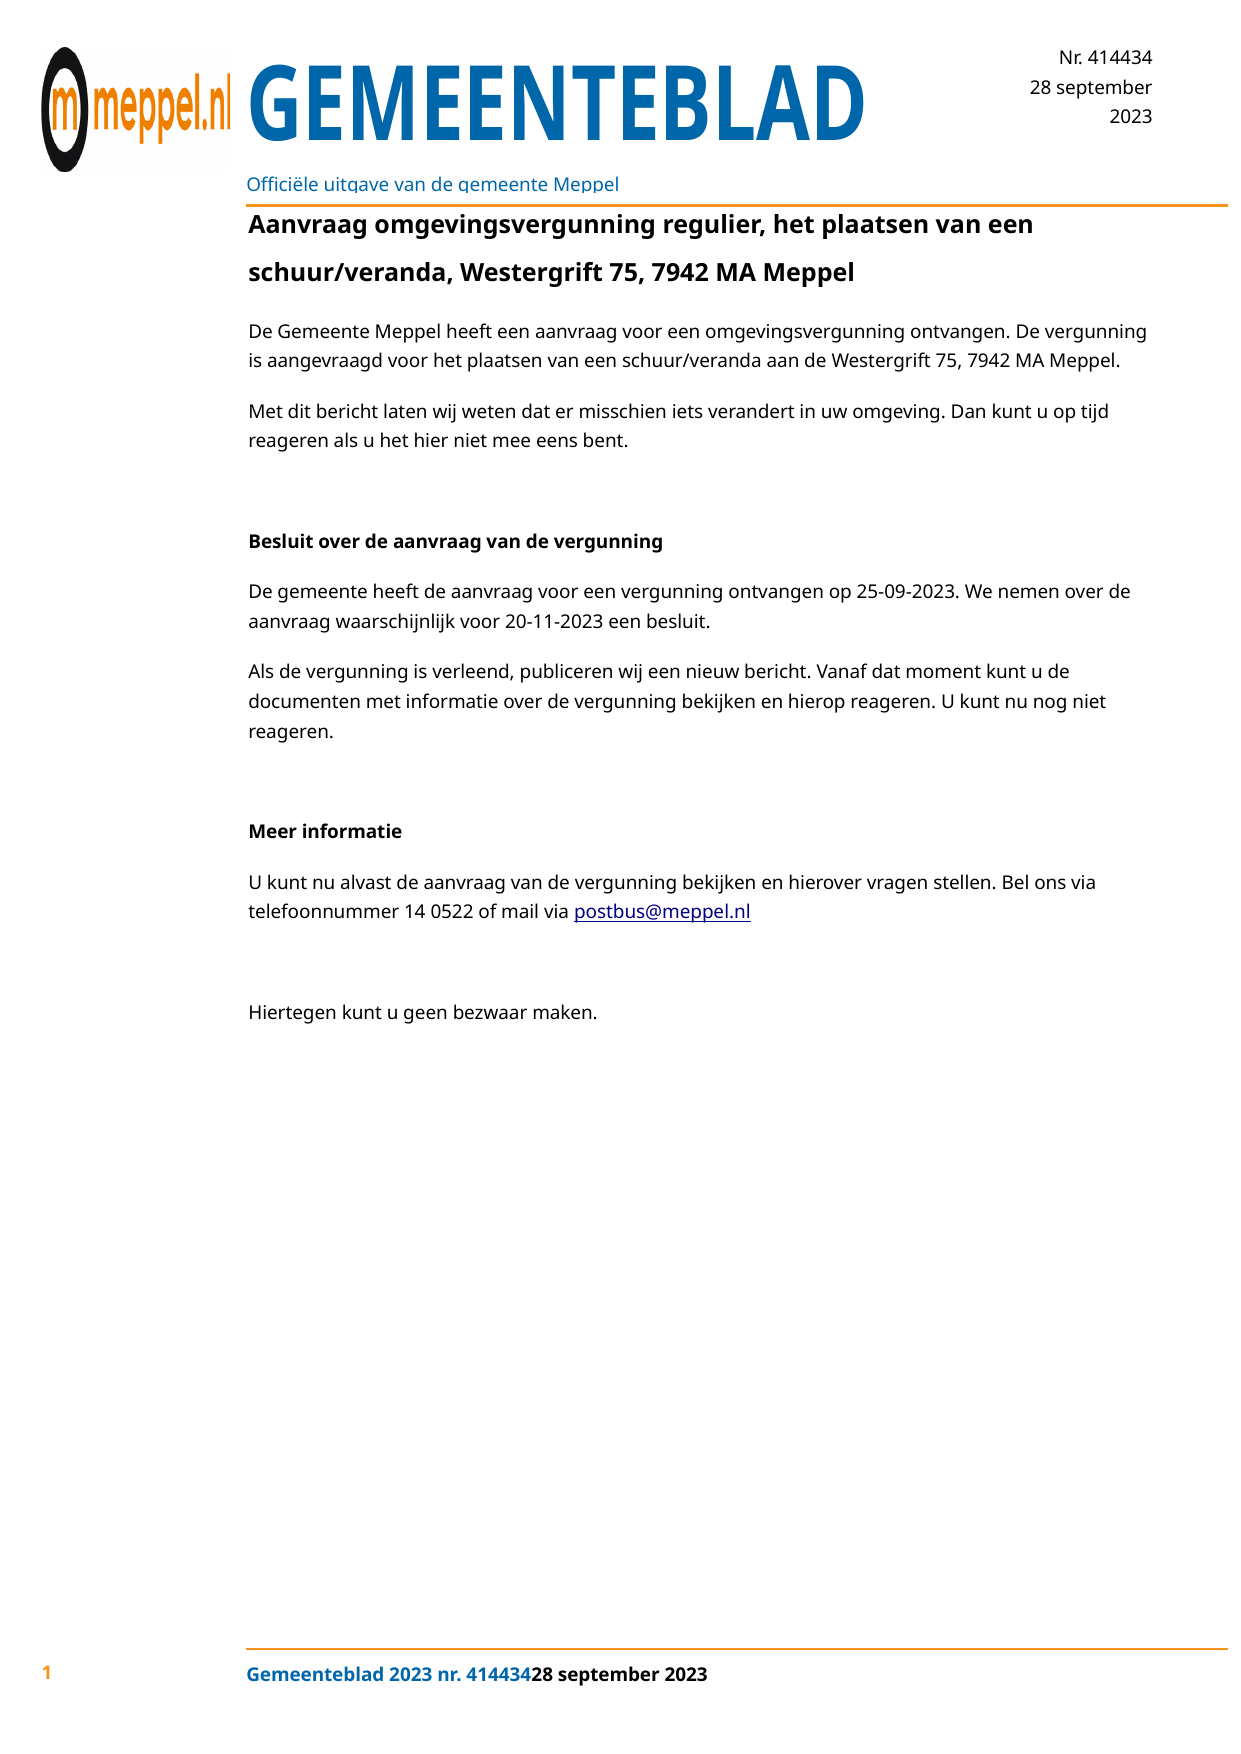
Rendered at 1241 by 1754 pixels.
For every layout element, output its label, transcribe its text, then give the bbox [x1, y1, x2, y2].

text De Gemeente Meppel heeft een aanvraag voor een omgevingsvergunning ontvangen. De vergunning is aangevraagd voor het plaatsen van een schuur/veranda aan de Westergrift 75, 7942 MA Meppel. [248, 318, 1152, 373]
text Hiertegen kunt u geen bezwaar maken. [248, 999, 1152, 1025]
text Meer informatie [248, 819, 1152, 844]
text Besluit over de aanvraag van de vergunning [248, 528, 1152, 554]
text De gemeente heeft de aanvraag voor een vergunning ontvangen op 25-09-2023. We nemen over de aanvraag waarschijnlijk voor 20-11-2023 een besluit. [248, 579, 1152, 634]
text Als de vergunning is verleend, publiceren wij een nieuw bericht. Vanaf dat moment kunt u de documenten met informatie over de vergunning bekijken en hierop reageren. U kunt nu nog niet reageren. [248, 659, 1152, 744]
text Met dit bericht laten wij weten dat er misschien iets verandert in uw omgeving. Dan kunt u op tijd reageren als u het hier niet mee eens bent. [248, 398, 1152, 453]
picture [41, 47, 231, 172]
text Aanvraag omgevingsvergunning regulier, het plaatsen van een schuur/veranda, Westergrift 75, 7942 MA Meppel [248, 207, 1152, 288]
text U kunt nu alvast de aanvraag van de vergunning bekijken en hierover vragen stellen. Bel ons via telefoonnummer 14 0522 of mail via postbus@meppel.nl [248, 869, 1152, 924]
